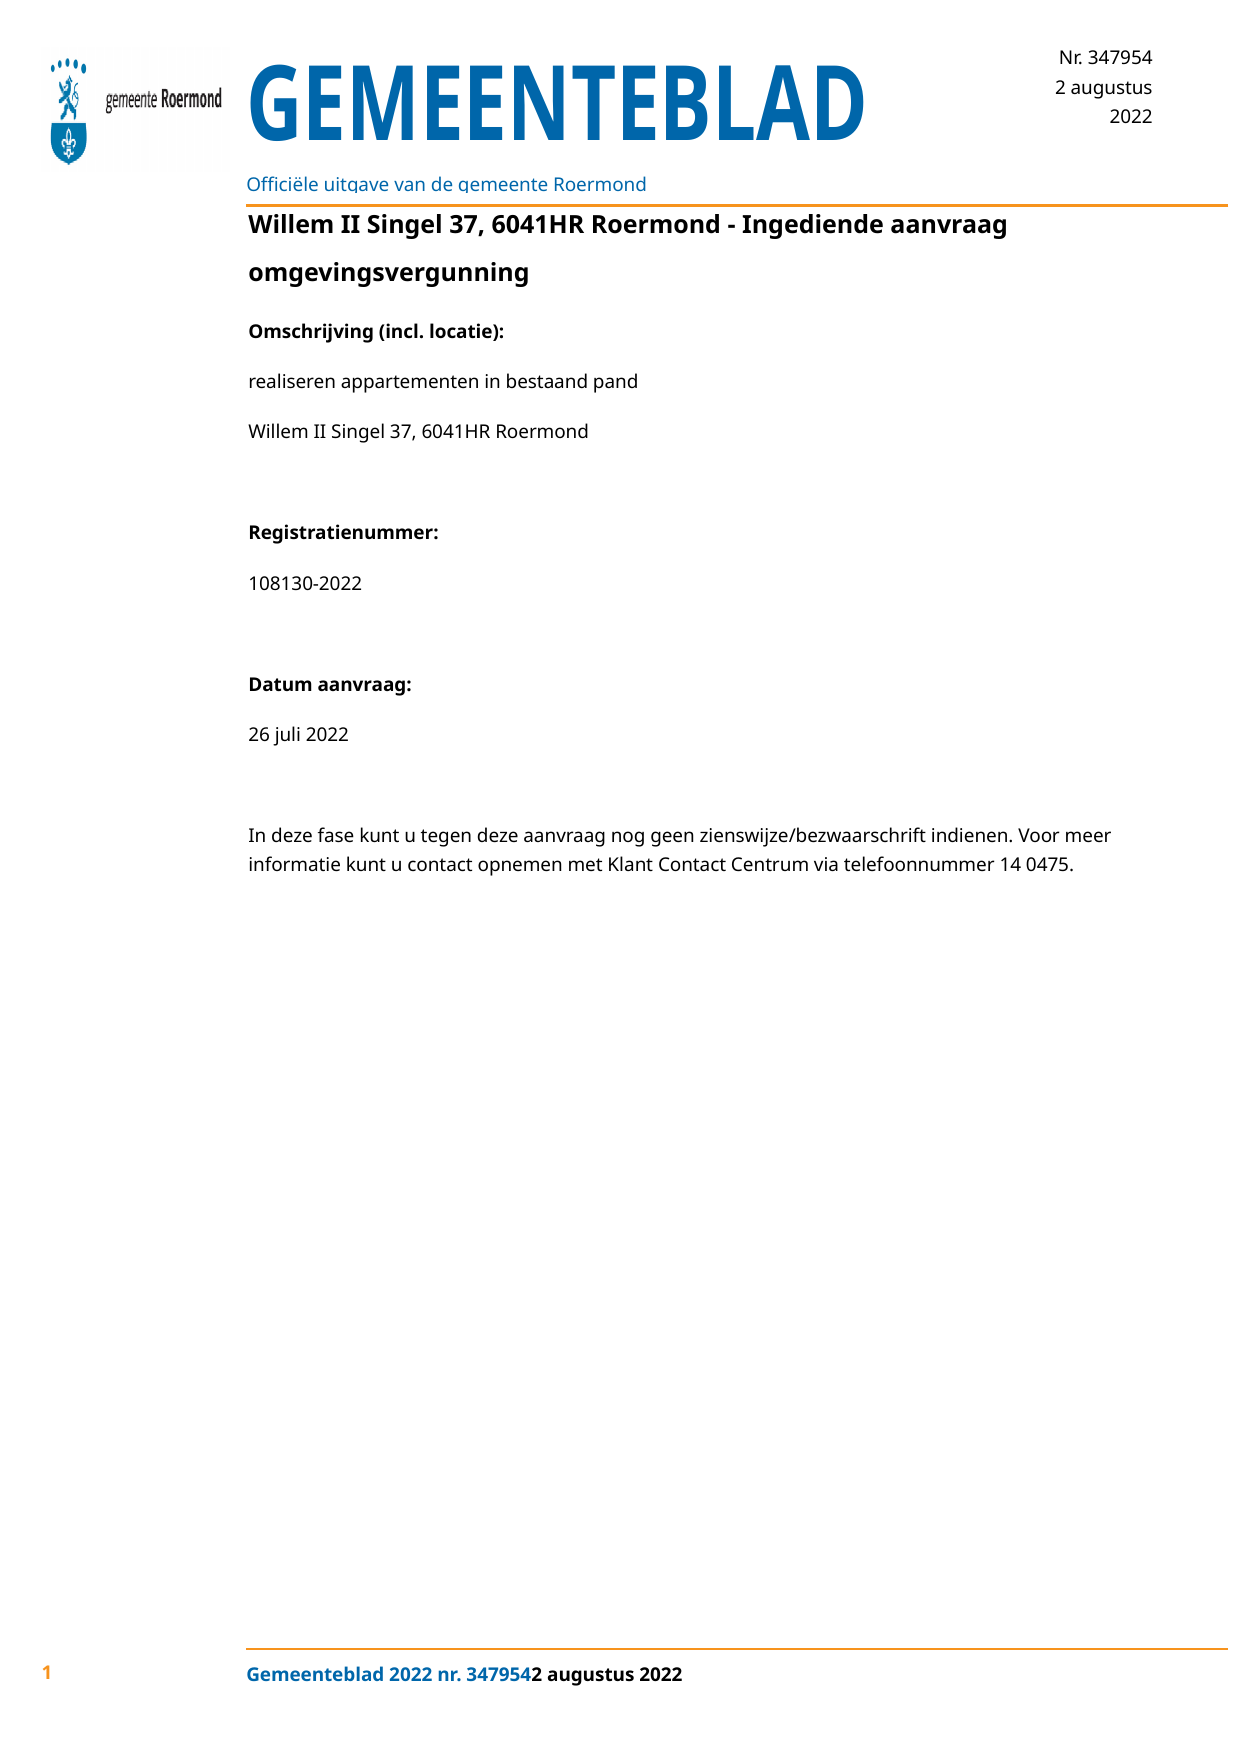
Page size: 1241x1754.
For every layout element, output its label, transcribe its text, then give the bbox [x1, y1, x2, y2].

text Willem II Singel 37, 6041HR Roermond [248, 419, 1152, 444]
text Datum aanvraag: [248, 671, 1152, 697]
text In deze fase kunt u tegen deze aanvraag nog geen zienswijze/bezwaarschrift indienen. Voor meer informatie kunt u contact opnemen met Klant Contact Centrum via telefoonnummer 14 0475. [248, 822, 1152, 877]
text 26 juli 2022 [248, 721, 1152, 747]
text 108130-2022 [248, 570, 1152, 596]
text Willem II Singel 37, 6041HR Roermond - Ingediende aanvraag omgevingsvergunning [248, 207, 1152, 288]
text Registratienummer: [248, 519, 1152, 545]
text Omschrijving (incl. locatie): [248, 318, 1152, 344]
text realiseren appartementen in bestaand pand [248, 368, 1152, 394]
picture [41, 47, 231, 172]
